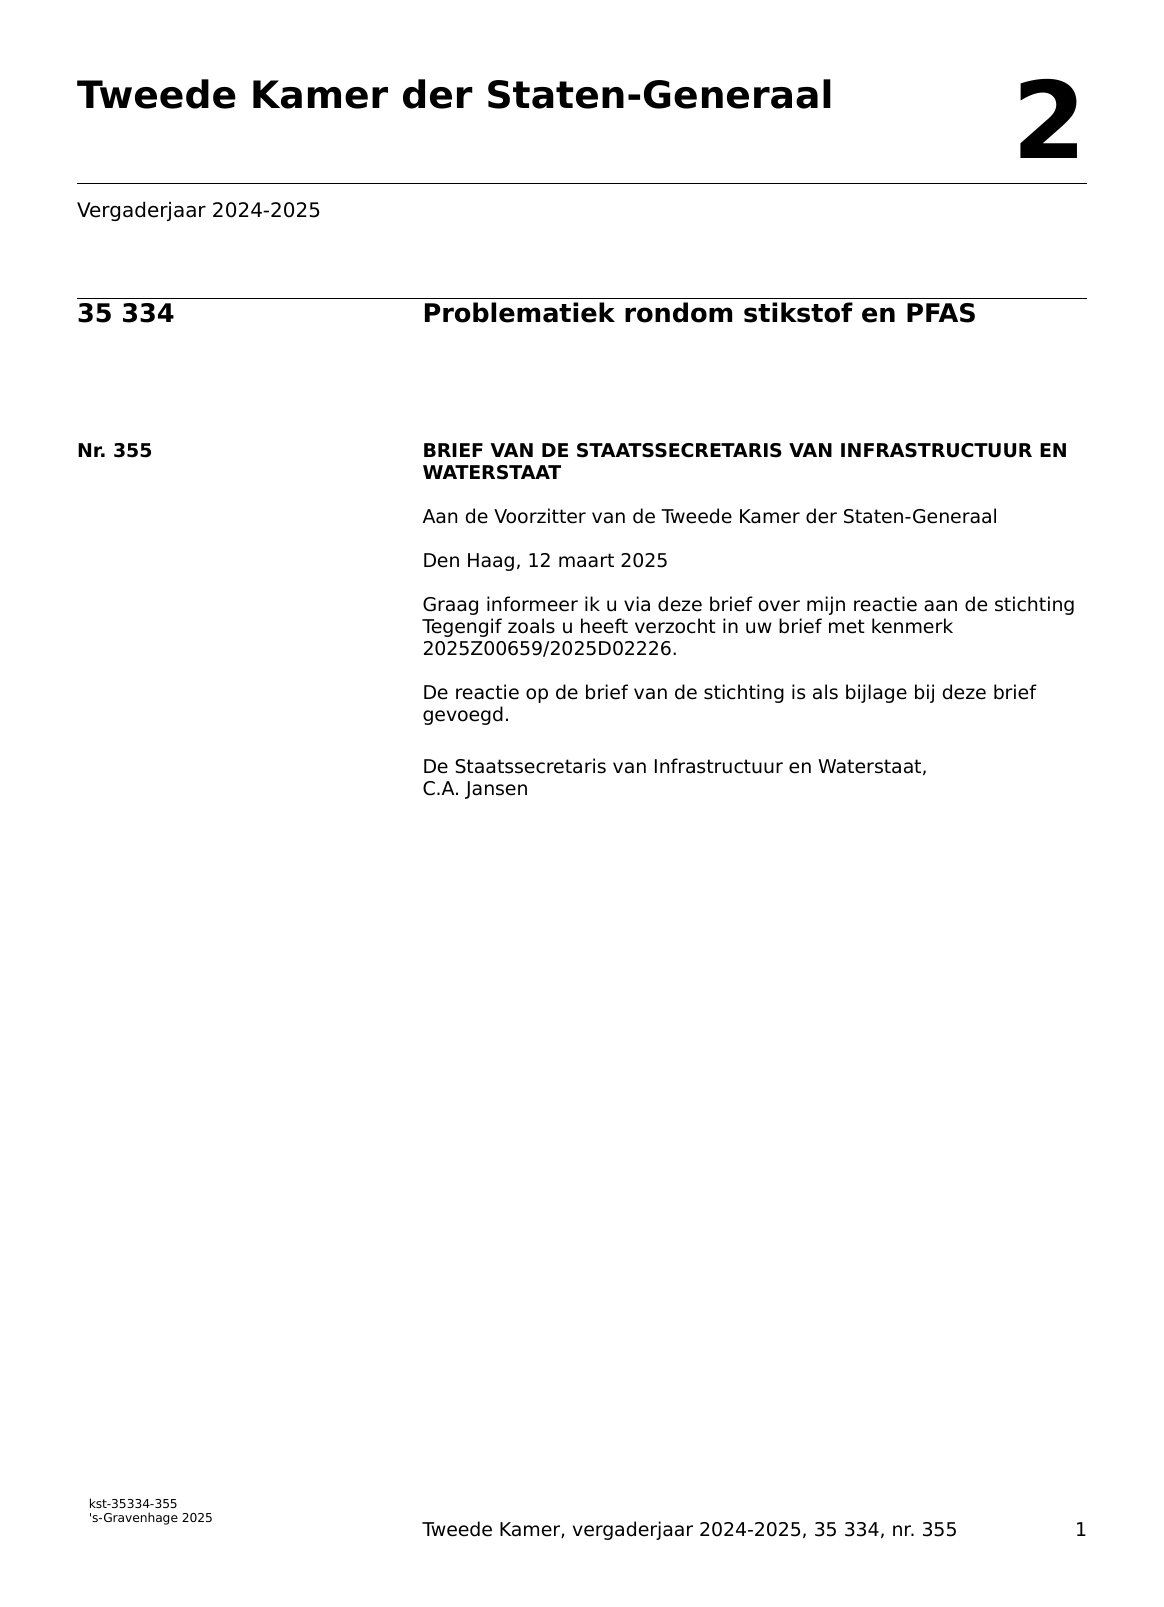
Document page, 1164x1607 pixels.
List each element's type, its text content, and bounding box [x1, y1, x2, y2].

text De Staatssecretaris van Infrastructuur en Waterstaat, C.A. Jansen [422, 756, 1087, 800]
text kst-35334-355 [88, 1497, 323, 1511]
table_cell Vergaderjaar 2024-2025 [77, 184, 1087, 298]
text 's-Gravenhage 2025 [88, 1511, 323, 1525]
table_header Tweede Kamer der Staten-Generaal [77, 59, 886, 183]
text Graag informeer ik u via deze brief over mijn reactie aan de stichting Tegengif zoals u heeft verzocht in uw brief met kenmerk 2025Z00659/2025D02226. [422, 594, 1087, 660]
text Aan de Voorzitter van de Tweede Kamer der Staten-Generaal [422, 506, 1087, 528]
table_header 2 [886, 59, 1087, 183]
subtitle 35 334 Problematiek rondom stikstof en PFAS [77, 299, 1087, 329]
subtitle Nr. 355 BRIEF VAN DE STAATSSECRETARIS VAN INFRASTRUCTUUR EN WATERSTAAT [77, 440, 1087, 484]
text Den Haag, 12 maart 2025 [422, 550, 1087, 572]
text De reactie op de brief van de stichting is als bijlage bij deze brief gevoegd. [422, 682, 1087, 726]
